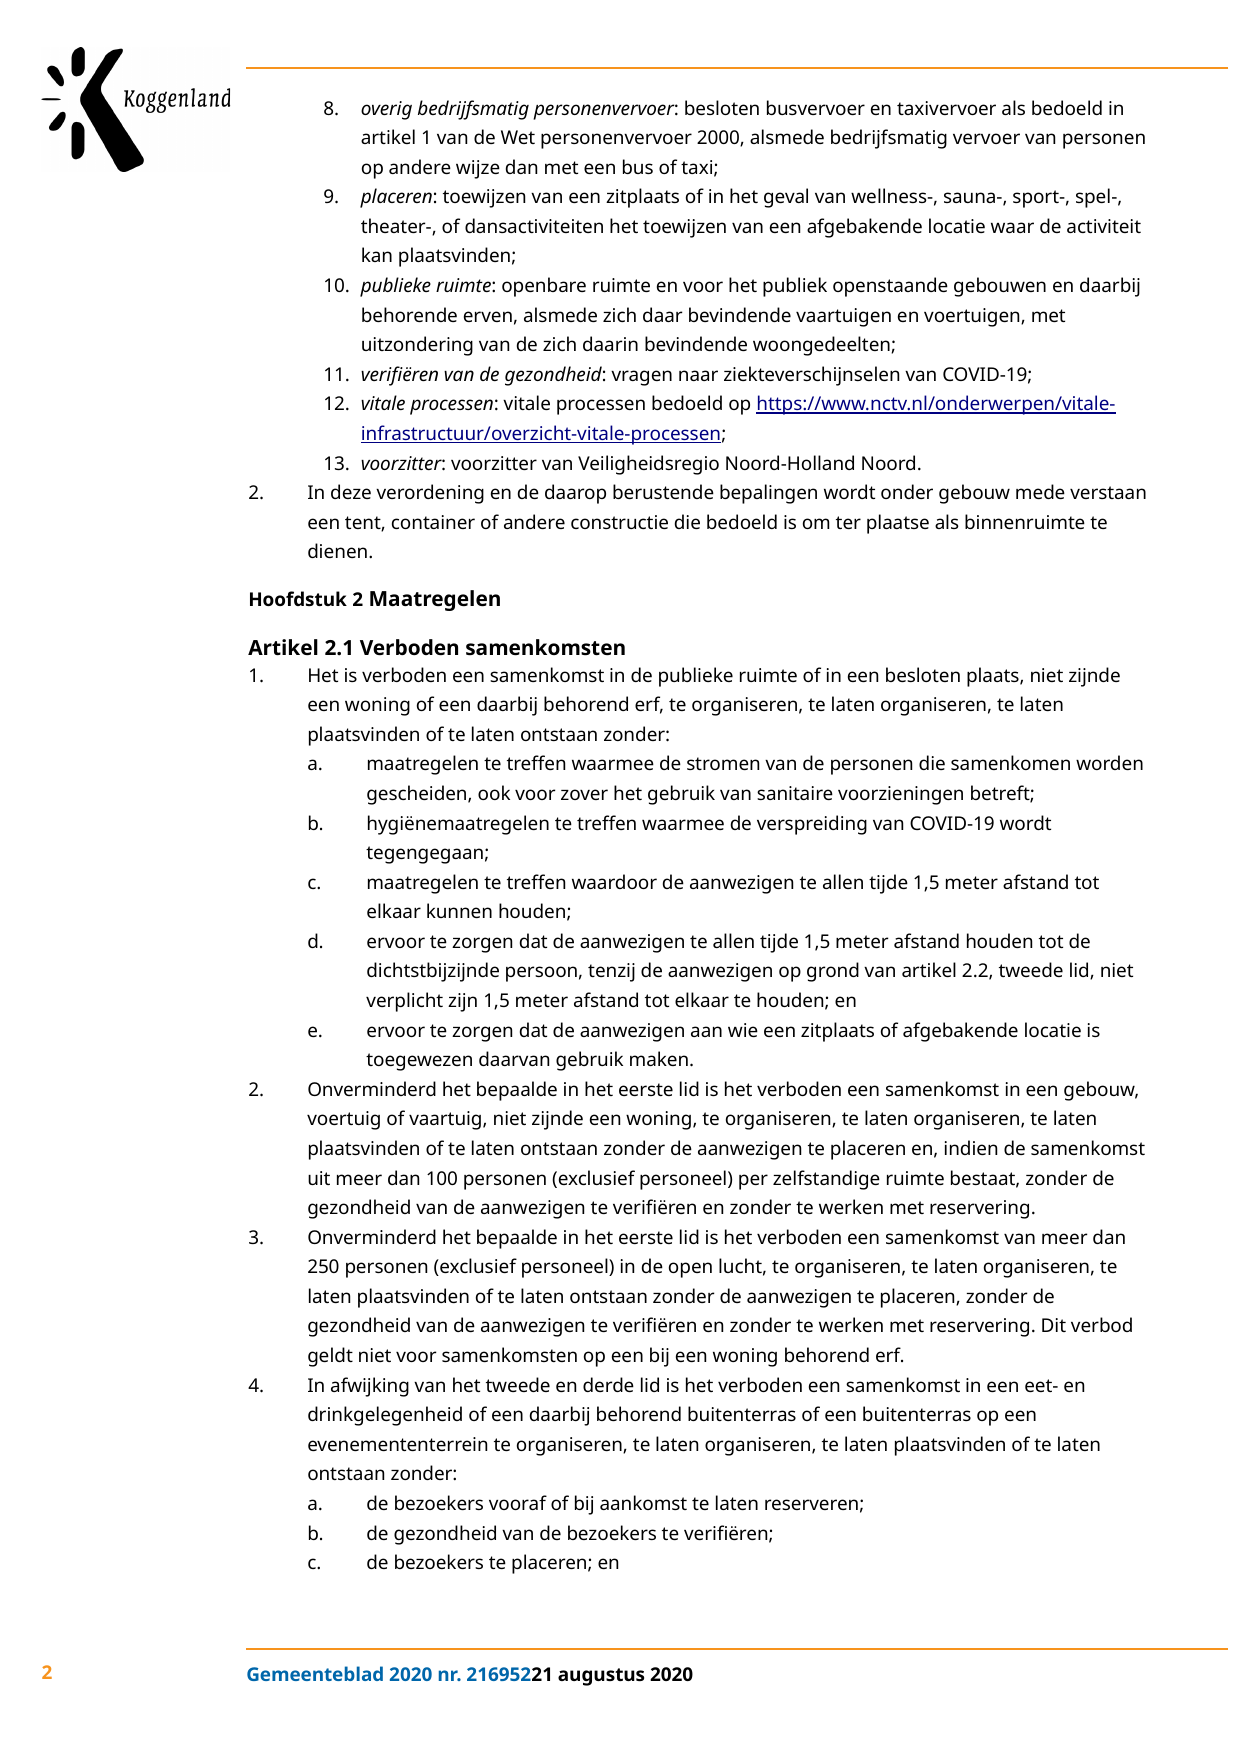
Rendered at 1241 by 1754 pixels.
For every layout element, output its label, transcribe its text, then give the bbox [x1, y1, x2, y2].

list maatregelen te treffen waardoor de aanwezigen te allen tijde 1,5 meter afstand tot elkaar kunnen houden; [307, 869, 1152, 924]
list voorzitter: voorzitter van Veiligheidsregio Noord-Holland Noord. [323, 450, 1152, 476]
list Onverminderd het bepaalde in het eerste lid is het verboden een samenkomst van meer dan 250 personen (exclusief personeel) in de open lucht, te organiseren, te laten organiseren, te laten plaatsvinden of te laten ontstaan zonder de aanwezigen te placeren, zonder de gezondheid van de aanwezigen te verifiëren en zonder te werken met reservering. Dit verbod geldt niet voor samenkomsten op een bij een woning behorend erf. [248, 1224, 1152, 1368]
list de bezoekers vooraf of bij aankomst te laten reserveren; [307, 1490, 1152, 1516]
list verifiëren van de gezondheid: vragen naar ziekteverschijnselen van COVID-19; [323, 361, 1152, 387]
list In deze verordening en de daarop berustende bepalingen wordt onder gebouw mede verstaan een tent, container of andere constructie die bedoeld is om ter plaatse als binnenruimte te dienen. [248, 479, 1152, 564]
list placeren: toewijzen van een zitplaats of in het geval van wellness-, sauna-, sport-, spel-, theater-, of dansactiviteiten het toewijzen van een afgebakende locatie waar de activiteit kan plaatsvinden; [323, 183, 1152, 268]
picture [41, 47, 231, 172]
list ervoor te zorgen dat de aanwezigen aan wie een zitplaats of afgebakende locatie is toegewezen daarvan gebruik maken. [307, 1017, 1152, 1072]
list de gezondheid van de bezoekers te verifiëren; [307, 1520, 1152, 1546]
text Hoofdstuk 2 Maatregelen [248, 584, 1152, 613]
list ervoor te zorgen dat de aanwezigen te allen tijde 1,5 meter afstand houden tot de dichtstbijzijnde persoon, tenzij de aanwezigen op grond van artikel 2.2, tweede lid, niet verplicht zijn 1,5 meter afstand tot elkaar te houden; en [307, 928, 1152, 1013]
list de bezoekers te placeren; en [307, 1549, 1152, 1575]
list vitale processen: vitale processen bedoeld op https://www.nctv.nl/onderwerpen/vitale-infrastructuur/overzicht-vitale-processen; [323, 391, 1152, 446]
list publieke ruimte: openbare ruimte en voor het publiek openstaande gebouwen en daarbij behorende erven, alsmede zich daar bevindende vaartuigen en voertuigen, met uitzondering van de zich daarin bevindende woongedeelten; [323, 272, 1152, 357]
list In afwijking van het tweede en derde lid is het verboden een samenkomst in een eet- en drinkgelegenheid of een daarbij behorend buitenterras of een buitenterras op een evenemententerrein te organiseren, te laten organiseren, te laten plaatsvinden of te laten ontstaan zonder: [248, 1372, 1152, 1486]
list overig bedrijfsmatig personenvervoer: besloten busvervoer en taxivervoer als bedoeld in artikel 1 van de Wet personenvervoer 2000, alsmede bedrijfsmatig vervoer van personen op andere wijze dan met een bus of taxi; [323, 95, 1152, 180]
list Het is verboden een samenkomst in de publieke ruimte of in een besloten plaats, niet zijnde een woning of een daarbij behorend erf, te organiseren, te laten organiseren, te laten plaatsvinden of te laten ontstaan zonder: [248, 662, 1152, 747]
list hygiënemaatregelen te treffen waarmee de verspreiding van COVID-19 wordt tegengegaan; [307, 810, 1152, 865]
text Artikel 2.1 Verboden samenkomsten [248, 633, 1152, 662]
list maatregelen te treffen waarmee de stromen van de personen die samenkomen worden gescheiden, ook voor zover het gebruik van sanitaire voorzieningen betreft; [307, 751, 1152, 806]
list Onverminderd het bepaalde in het eerste lid is het verboden een samenkomst in een gebouw, voertuig of vaartuig, niet zijnde een woning, te organiseren, te laten organiseren, te laten plaatsvinden of te laten ontstaan zonder de aanwezigen te placeren en, indien de samenkomst uit meer dan 100 personen (exclusief personeel) per zelfstandige ruimte bestaat, zonder de gezondheid van de aanwezigen te verifiëren en zonder te werken met reservering. [248, 1076, 1152, 1220]
